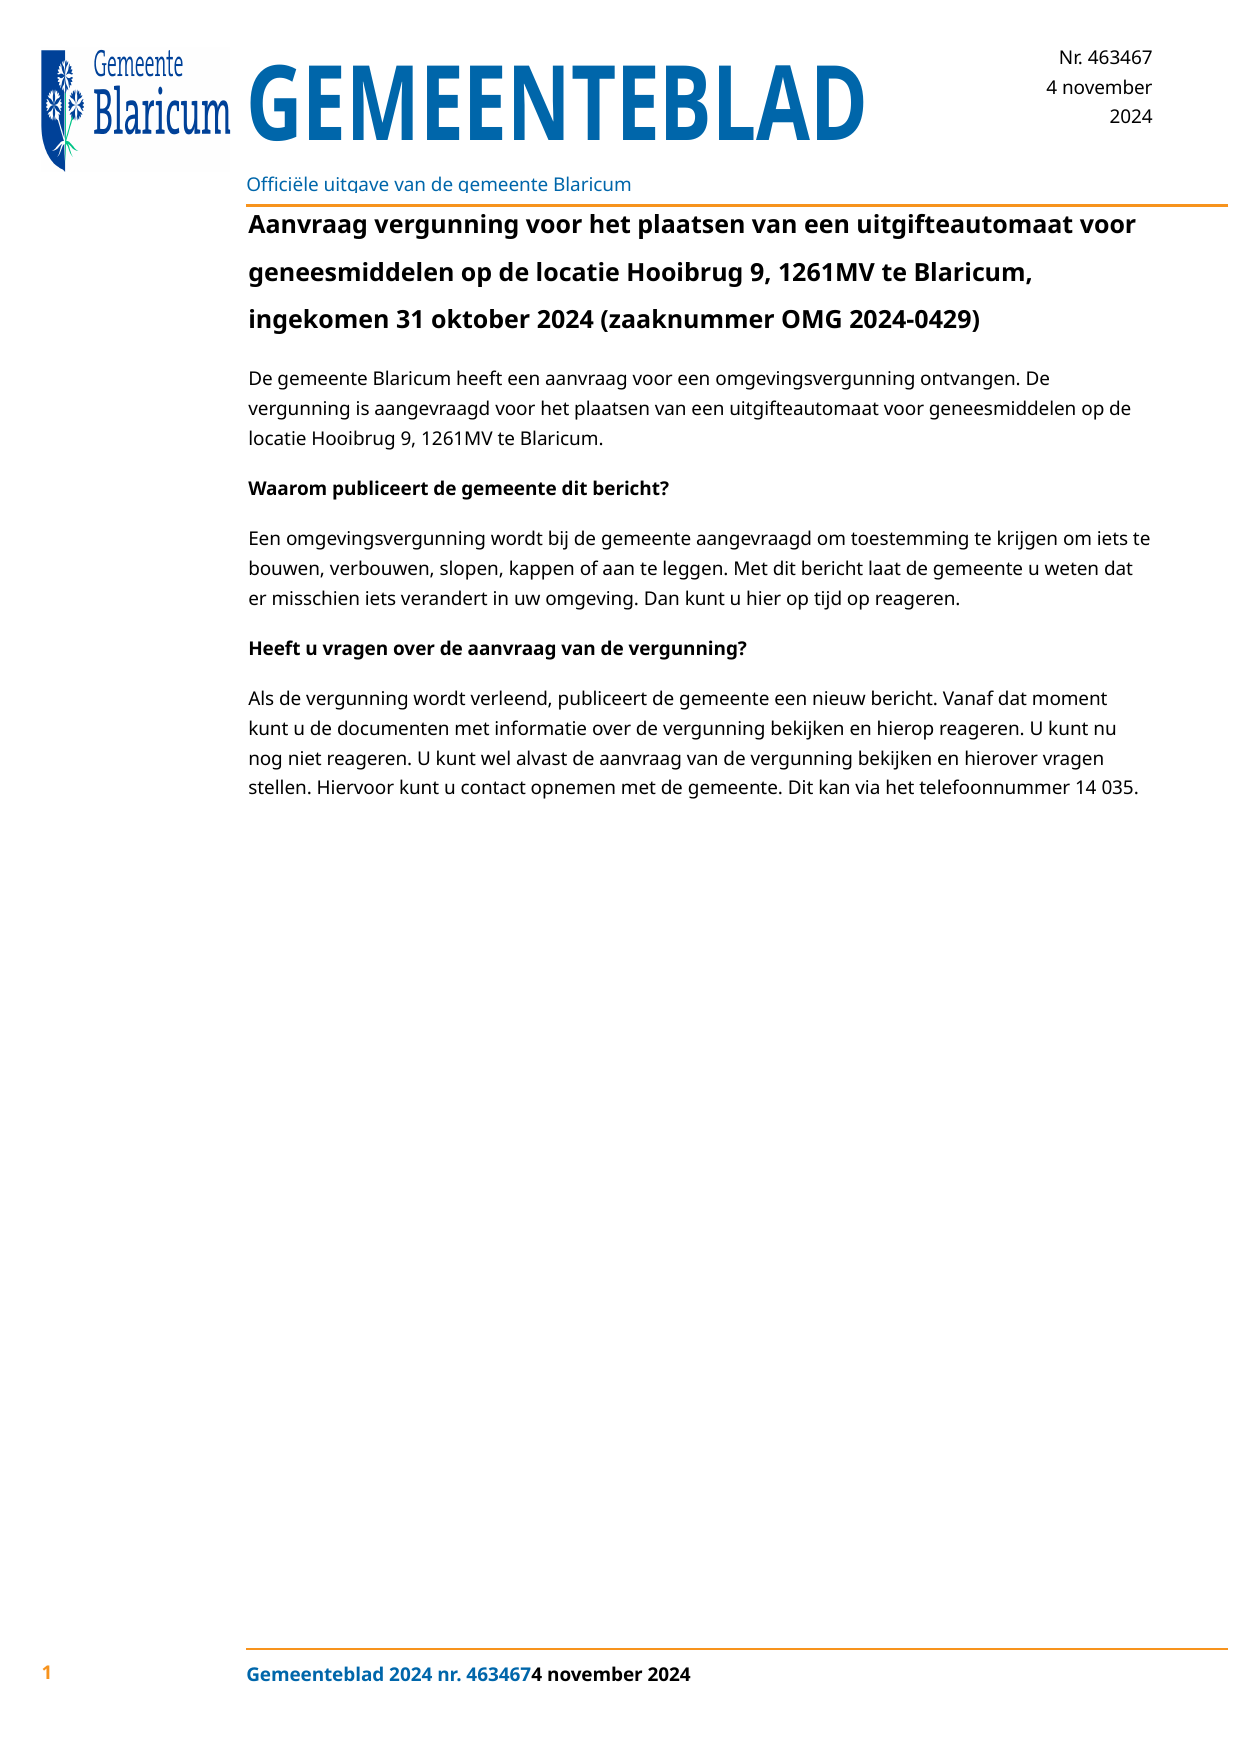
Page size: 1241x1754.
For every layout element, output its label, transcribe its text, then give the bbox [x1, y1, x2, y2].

text De gemeente Blaricum heeft een aanvraag voor een omgevingsvergunning ontvangen. De vergunning is aangevraagd voor het plaatsen van een uitgifteautomaat voor geneesmiddelen op de locatie Hooibrug 9, 1261MV te Blaricum. [248, 366, 1152, 450]
text Aanvraag vergunning voor het plaatsen van een uitgifteautomaat voor geneesmiddelen op de locatie Hooibrug 9, 1261MV te Blaricum, ingekomen 31 oktober 2024 (zaaknummer OMG 2024-0429) [248, 207, 1152, 336]
text Waarom publiceert de gemeente dit bericht? [248, 475, 1152, 501]
picture [41, 47, 231, 172]
text Een omgevingsvergunning wordt bij de gemeente aangevraagd om toestemming te krijgen om iets te bouwen, verbouwen, slopen, kappen of aan te leggen. Met dit bericht laat de gemeente u weten dat er misschien iets verandert in uw omgeving. Dan kunt u hier op tijd op reageren. [248, 526, 1152, 610]
text Als de vergunning wordt verleend, publiceert de gemeente een nieuw bericht. Vanaf dat moment kunt u de documenten met informatie over de vergunning bekijken en hierop reageren. U kunt nu nog niet reageren. U kunt wel alvast de aanvraag van de vergunning bekijken en hierover vragen stellen. Hiervoor kunt u contact opnemen met de gemeente. Dit kan via het telefoonnummer 14 035. [248, 686, 1152, 800]
text Heeft u vragen over de aanvraag van de vergunning? [248, 635, 1152, 661]
